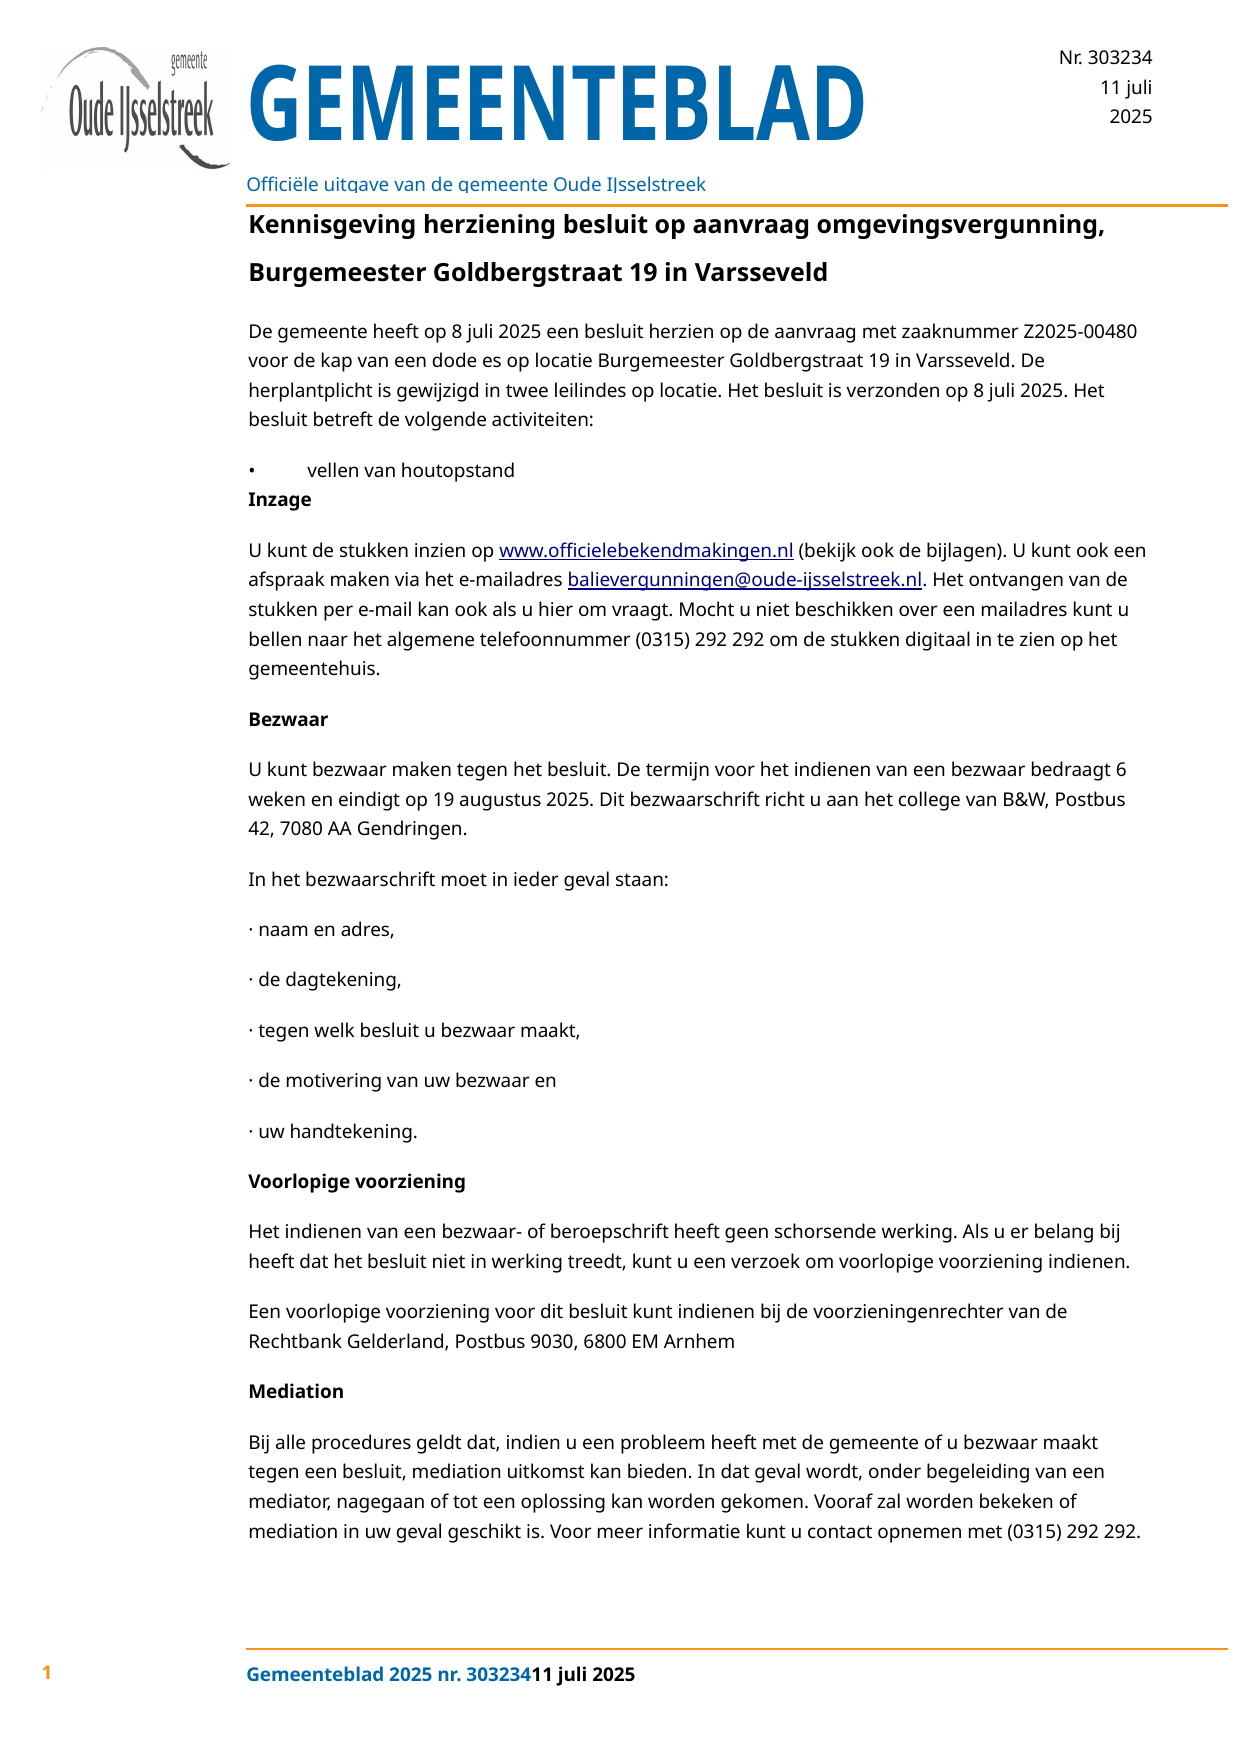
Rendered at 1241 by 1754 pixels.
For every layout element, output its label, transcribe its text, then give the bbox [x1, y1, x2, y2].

text U kunt bezwaar maken tegen het besluit. De termijn voor het indienen van een bezwaar bedraagt 6 weken en eindigt op 19 augustus 2025. Dit bezwaarschrift richt u aan het college van B&W, Postbus 42, 7080 AA Gendringen. [248, 756, 1152, 841]
text Een voorlopige voorziening voor dit besluit kunt indienen bij de voorzieningenrechter van de Rechtbank Gelderland, Postbus 9030, 6800 EM Arnhem [248, 1299, 1152, 1354]
text Voorlopige voorziening [248, 1168, 1152, 1194]
text Bezwaar [248, 706, 1152, 732]
text · de motivering van uw bezwaar en [248, 1067, 1152, 1093]
text U kunt de stukken inzien op www.officielebekendmakingen.nl (bekijk ook de bijlagen). U kunt ook een afspraak maken via het e-mailadres balievergunningen@oude-ijsselstreek.nl. Het ontvangen van de stukken per e-mail kan ook als u hier om vraagt. Mocht u niet beschikken over een mailadres kunt u bellen naar het algemene telefoonnummer (0315) 292 292 om de stukken digitaal in te zien op het gemeentehuis. [248, 537, 1152, 681]
text · de dagtekening, [248, 967, 1152, 992]
text Mediation [248, 1379, 1152, 1404]
text Het indienen van een bezwaar- of beroepschrift heeft geen schorsende werking. Als u er belang bij heeft dat het besluit niet in werking treedt, kunt u een verzoek om voorlopige voorziening indienen. [248, 1219, 1152, 1274]
text Bij alle procedures geldt dat, indien u een probleem heeft met de gemeente of u bezwaar maakt tegen een besluit, mediation uitkomst kan bieden. In dat geval wordt, onder begeleiding van een mediator, nagegaan of tot een oplossing kan worden gekomen. Vooraf zal worden bekeken of mediation in uw geval geschikt is. Voor meer informatie kunt u contact opnemen met (0315) 292 292. [248, 1429, 1152, 1544]
text · uw handtekening. [248, 1118, 1152, 1144]
text Inzage [248, 487, 1152, 512]
text · naam en adres, [248, 916, 1152, 942]
list vellen van houtopstand [248, 457, 1152, 483]
text De gemeente heeft op 8 juli 2025 een besluit herzien op de aanvraag met zaaknummer Z2025-00480 voor de kap van een dode es op locatie Burgemeester Goldbergstraat 19 in Varsseveld. De herplantplicht is gewijzigd in twee leilindes op locatie. Het besluit is verzonden op 8 juli 2025. Het besluit betreft de volgende activiteiten: [248, 318, 1152, 432]
picture [41, 47, 231, 172]
text · tegen welk besluit u bezwaar maakt, [248, 1017, 1152, 1043]
text In het bezwaarschrift moet in ieder geval staan: [248, 866, 1152, 892]
text Kennisgeving herziening besluit op aanvraag omgevingsvergunning, Burgemeester Goldbergstraat 19 in Varsseveld [248, 207, 1152, 288]
